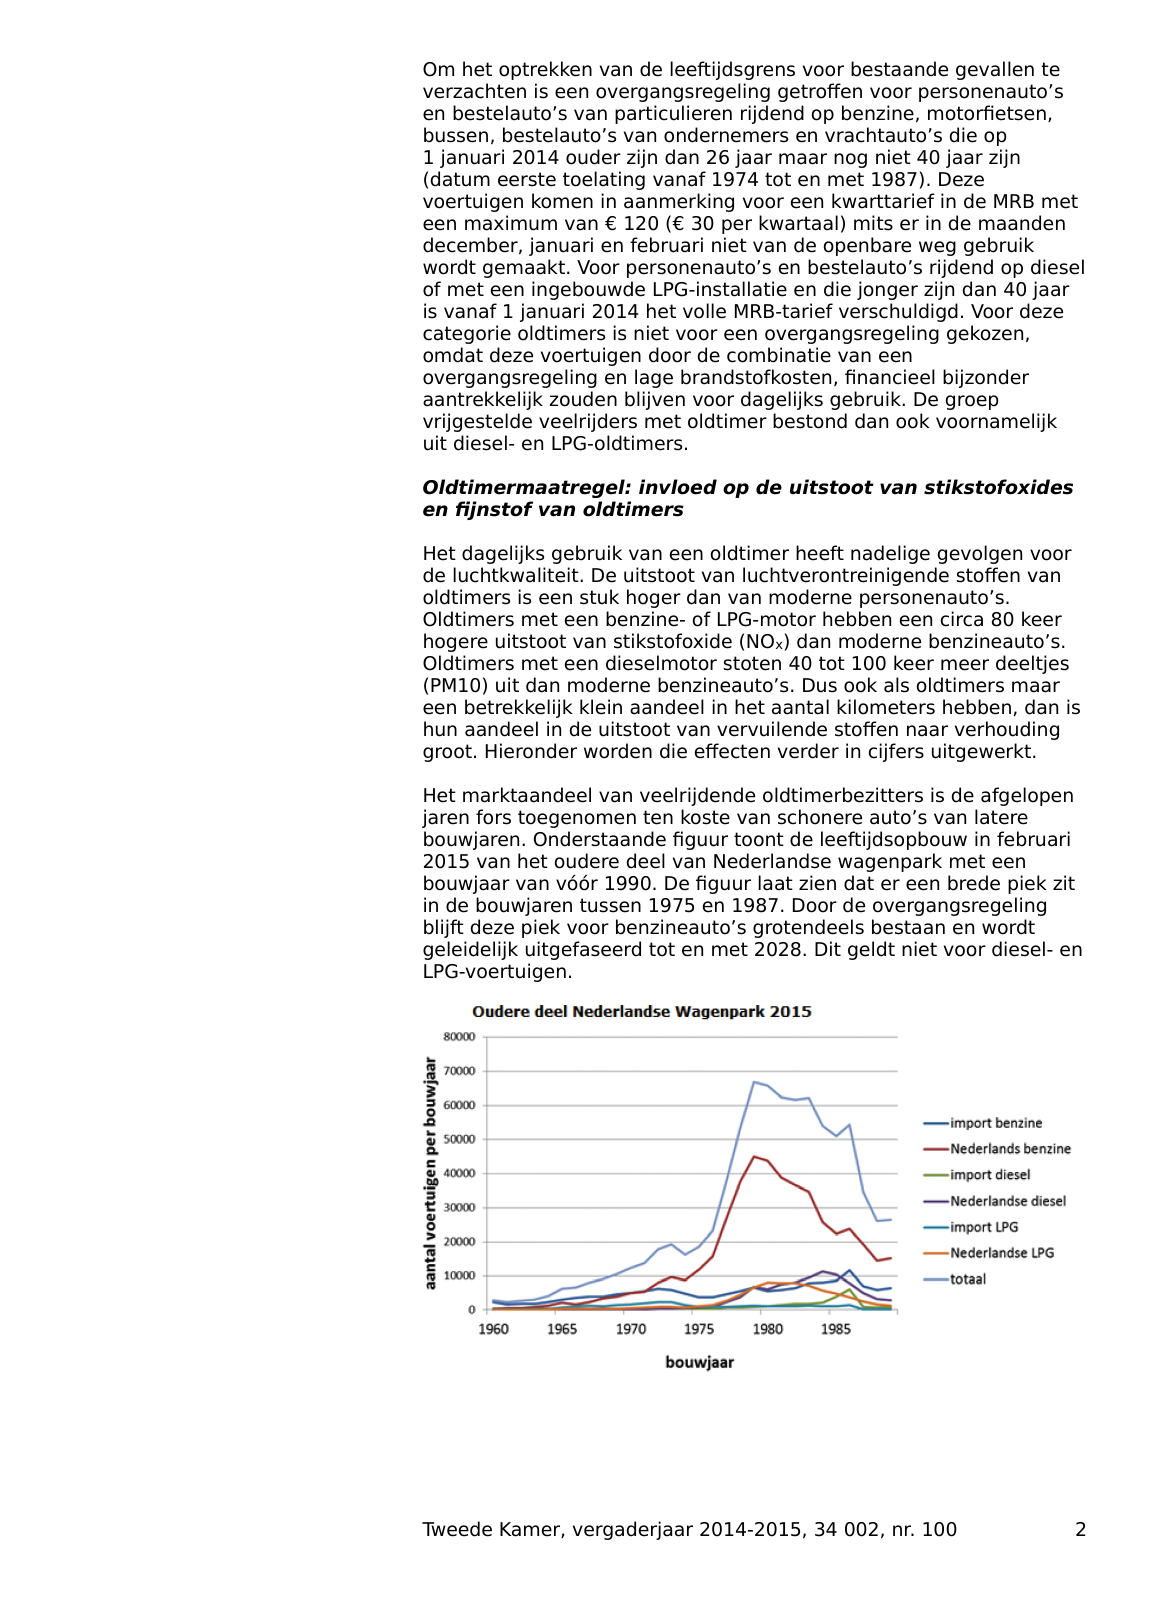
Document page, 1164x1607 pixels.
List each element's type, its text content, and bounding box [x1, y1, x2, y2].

picture [422, 1005, 1072, 1372]
text Om het optrekken van de leeftijdsgrens voor bestaande gevallen te verzachten is een overgangsregeling getroffen voor personenauto’s en bestelauto’s van particulieren rijdend op benzine, motorfietsen, bussen, bestelauto’s van ondernemers en vrachtauto’s die op 1 januari 2014 ouder zijn dan 26 jaar maar nog niet 40 jaar zijn (datum eerste toelating vanaf 1974 tot en met 1987). Deze voertuigen komen in aanmerking voor een kwarttarief in de MRB met een maximum van € 120 (€ 30 per kwartaal) mits er in de maanden december, januari en februari niet van de openbare weg gebruik wordt gemaakt. Voor personenauto’s en bestelauto’s rijdend op diesel of met een ingebouwde LPG-installatie en die jonger zijn dan 40 jaar is vanaf 1 januari 2014 het volle MRB-tarief verschuldigd. Voor deze categorie oldtimers is niet voor een overgangsregeling gekozen, omdat deze voertuigen door de combinatie van een overgangsregeling en lage brandstofkosten, financieel bijzonder aantrekkelijk zouden blijven voor dagelijks gebruik. De groep vrijgestelde veelrijders met oldtimer bestond dan ook voornamelijk uit diesel- en LPG-oldtimers. [422, 59, 1087, 455]
subtitle Oldtimermaatregel: invloed op de uitstoot van stikstofoxides en fijnstof van oldtimers [422, 477, 1087, 521]
text Het marktaandeel van veelrijdende oldtimerbezitters is de afgelopen jaren fors toegenomen ten koste van schonere auto’s van latere bouwjaren. Onderstaande figuur toont de leeftijdsopbouw in februari 2015 van het oudere deel van Nederlandse wagenpark met een bouwjaar van vóór 1990. De figuur laat zien dat er een brede piek zit in de bouwjaren tussen 1975 en 1987. Door de overgangsregeling blijft deze piek voor benzineauto’s grotendeels bestaan en wordt geleidelijk uitgefaseerd tot en met 2028. Dit geldt niet voor diesel- en LPG-voertuigen. [422, 785, 1087, 983]
text Het dagelijks gebruik van een oldtimer heeft nadelige gevolgen voor de luchtkwaliteit. De uitstoot van luchtverontreinigende stoffen van oldtimers is een stuk hoger dan van moderne personenauto’s. Oldtimers met een benzine- of LPG-motor hebben een circa 80 keer hogere uitstoot van stikstofoxide (NOx) dan moderne benzineauto’s. Oldtimers met een dieselmotor stoten 40 tot 100 keer meer deeltjes (PM10) uit dan moderne benzineauto’s. Dus ook als oldtimers maar een betrekkelijk klein aandeel in het aantal kilometers hebben, dan is hun aandeel in de uitstoot van vervuilende stoffen naar verhouding groot. Hieronder worden die effecten verder in cijfers uitgewerkt. [422, 543, 1087, 763]
